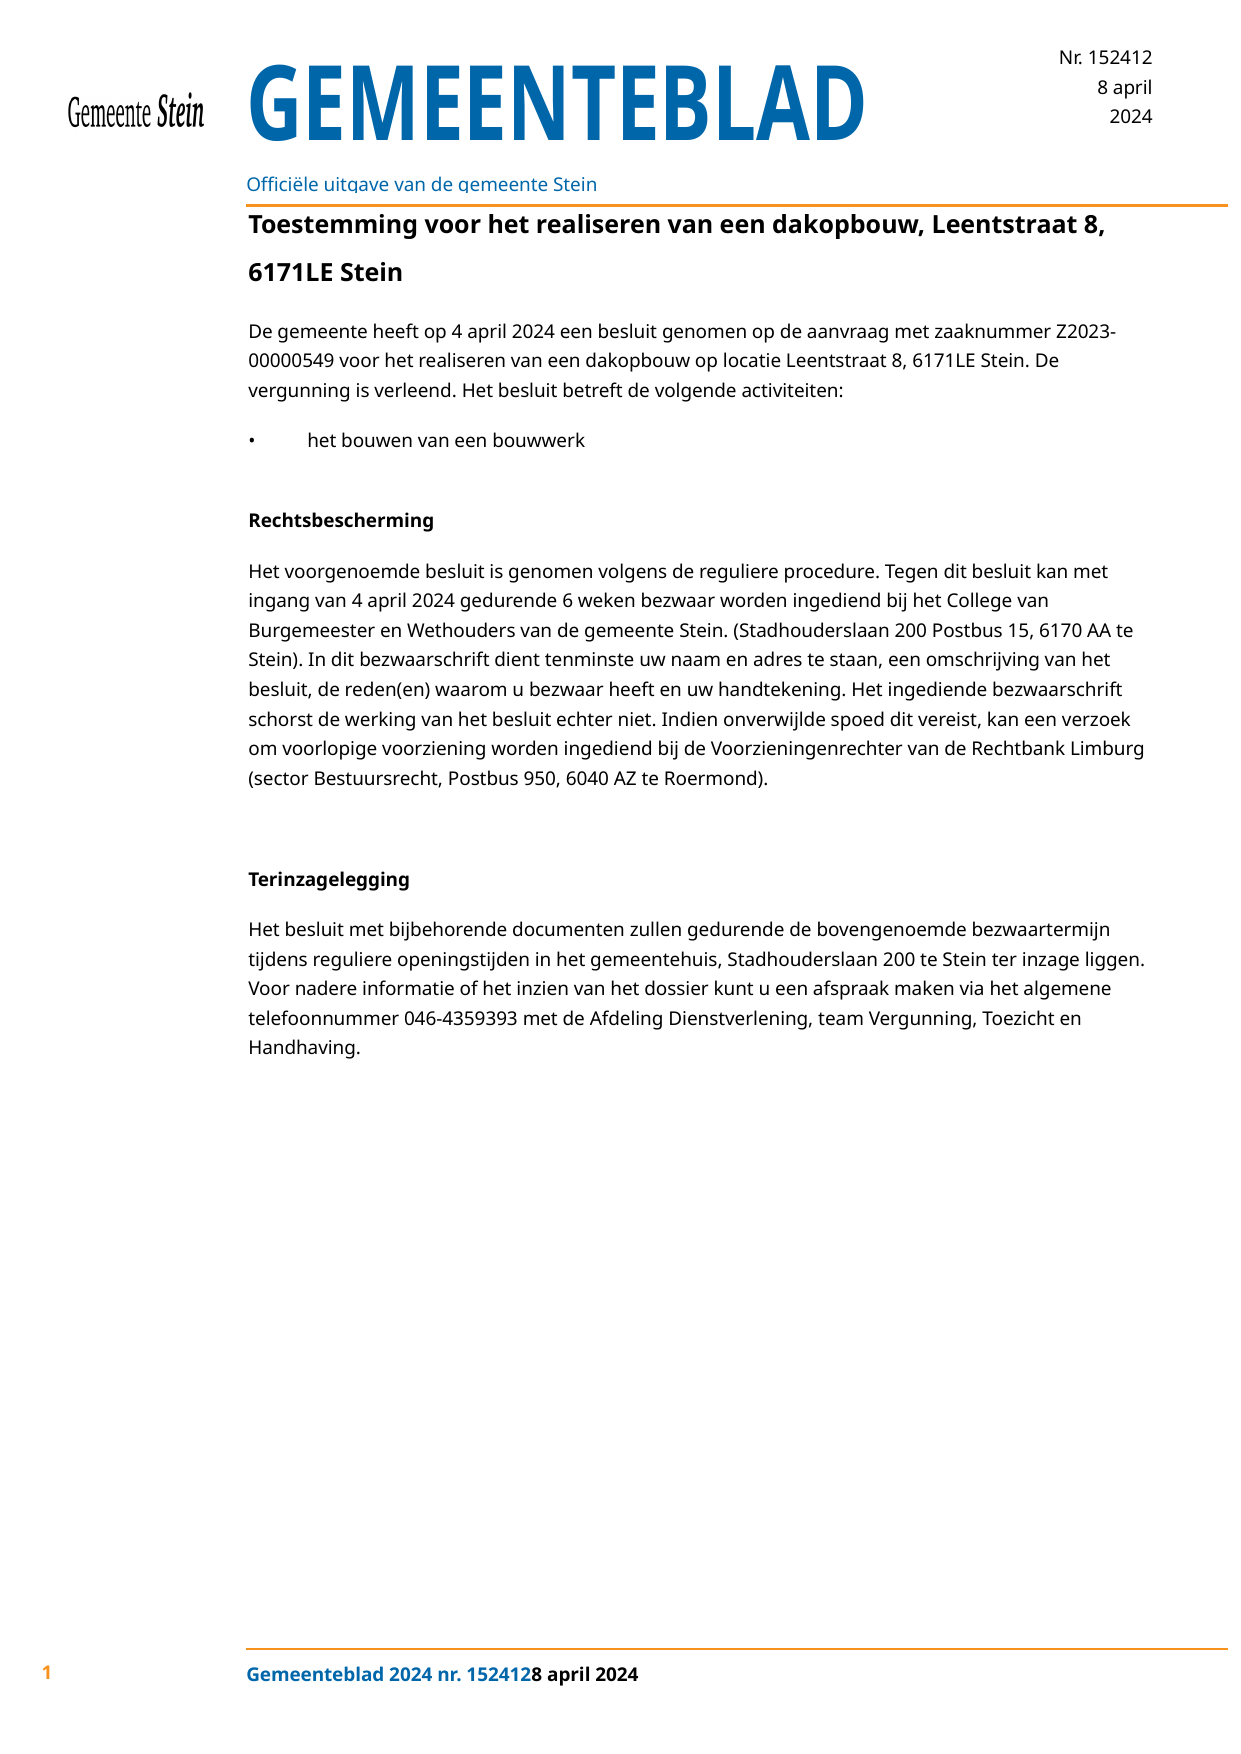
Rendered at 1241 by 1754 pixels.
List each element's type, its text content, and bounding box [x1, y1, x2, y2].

text Het voorgenoemde besluit is genomen volgens de reguliere procedure. Tegen dit besluit kan met ingang van 4 april 2024 gedurende 6 weken bezwaar worden ingediend bij het College van Burgemeester en Wethouders van de gemeente Stein. (Stadhouderslaan 200 Postbus 15, 6170 AA te Stein). In dit bezwaarschrift dient tenminste uw naam en adres te staan, een omschrijving van het besluit, de reden(en) waarom u bezwaar heeft en uw handtekening. Het ingediende bezwaarschrift schorst de werking van het besluit echter niet. Indien onverwijlde spoed dit vereist, kan een verzoek om voorlopige voorziening worden ingediend bij de Voorzieningenrechter van de Rechtbank Limburg (sector Bestuursrecht, Postbus 950, 6040 AZ te Roermond). [248, 558, 1152, 791]
text Het besluit met bijbehorende documenten zullen gedurende de bovengenoemde bezwaartermijn tijdens reguliere openingstijden in het gemeentehuis, Stadhouderslaan 200 te Stein ter inzage liggen. Voor nadere informatie of het inzien van het dossier kunt u een afspraak maken via het algemene telefoonnummer 046-4359393 met de Afdeling Dienstverlening, team Vergunning, Toezicht en Handhaving. [248, 916, 1152, 1060]
text Toestemming voor het realiseren van een dakopbouw, Leentstraat 8, 6171LE Stein [248, 207, 1152, 288]
picture [41, 47, 231, 172]
text Rechtsbescherming [248, 507, 1152, 533]
list het bouwen van een bouwwerk [248, 427, 1152, 453]
text De gemeente heeft op 4 april 2024 een besluit genomen op de aanvraag met zaaknummer Z2023-00000549 voor het realiseren van een dakopbouw op locatie Leentstraat 8, 6171LE Stein. De vergunning is verleend. Het besluit betreft de volgende activiteiten: [248, 318, 1152, 403]
text Terinzagelegging [248, 866, 1152, 892]
